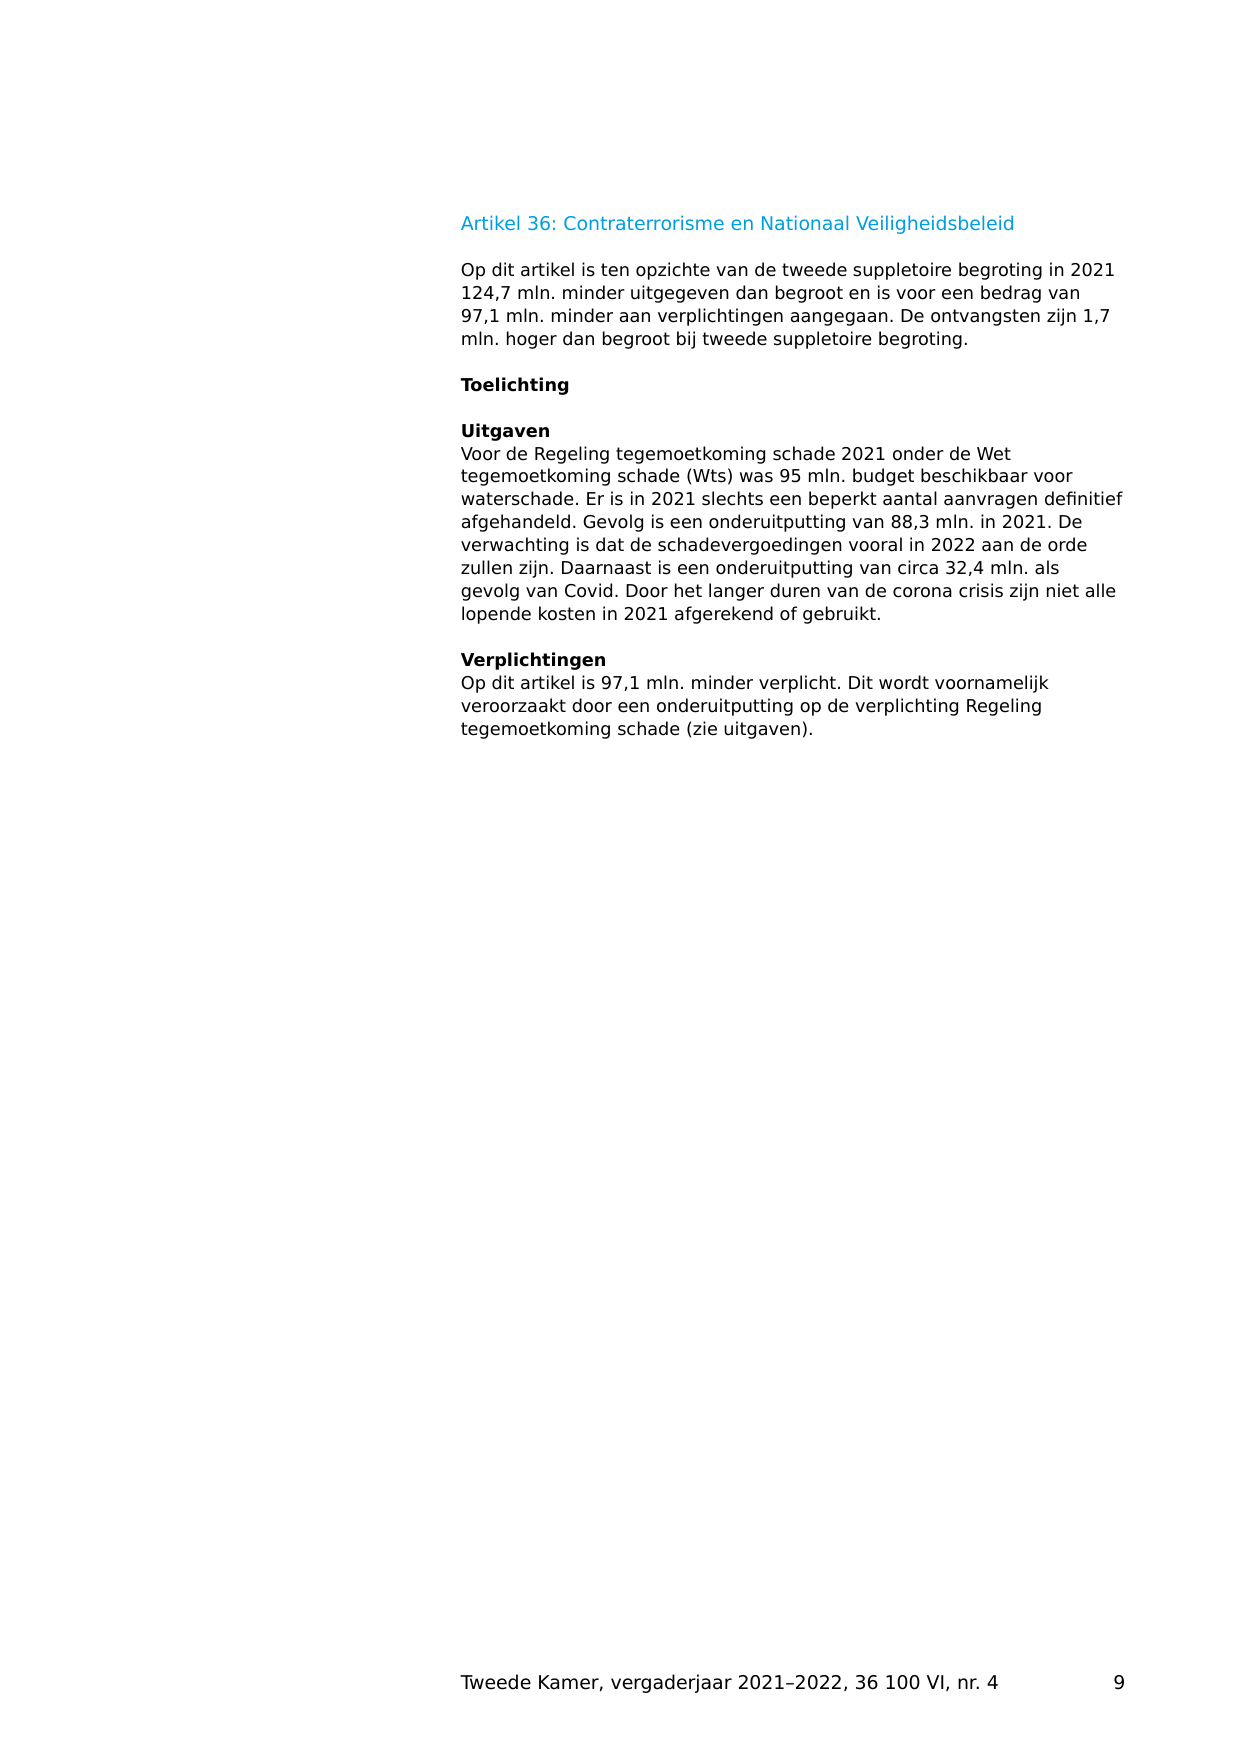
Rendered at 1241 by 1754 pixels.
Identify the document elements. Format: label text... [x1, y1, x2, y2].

text Op dit artikel is ten opzichte van de tweede suppletoire begroting in 2021 124,7 mln. minder uitgegeven dan begroot en is voor een bedrag van 97,1 mln. minder aan verplichtingen aangegaan. De ontvangsten zijn 1,7 mln. hoger dan begroot bij tweede suppletoire begroting. [461, 258, 1125, 350]
title Artikel 36: Contraterrorisme en Nationaal Veiligheidsbeleid [461, 213, 1125, 235]
text Toelichting [461, 373, 1125, 396]
text Uitgaven Voor de Regeling tegemoetkoming schade 2021 onder de Wet tegemoetkoming schade (Wts) was 95 mln. budget beschikbaar voor waterschade. Er is in 2021 slechts een beperkt aantal aanvragen definitief afgehandeld. Gevolg is een onderuitputting van 88,3 mln. in 2021. De verwachting is dat de schadevergoedingen vooral in 2022 aan de orde zullen zijn. Daarnaast is een onderuitputting van circa 32,4 mln. als gevolg van Covid. Door het langer duren van de corona crisis zijn niet alle lopende kosten in 2021 afgerekend of gebruikt. [461, 419, 1125, 625]
text Verplichtingen Op dit artikel is 97,1 mln. minder verplicht. Dit wordt voornamelijk veroorzaakt door een onderuitputting op de verplichting Regeling tegemoetkoming schade (zie uitgaven). [461, 648, 1125, 739]
